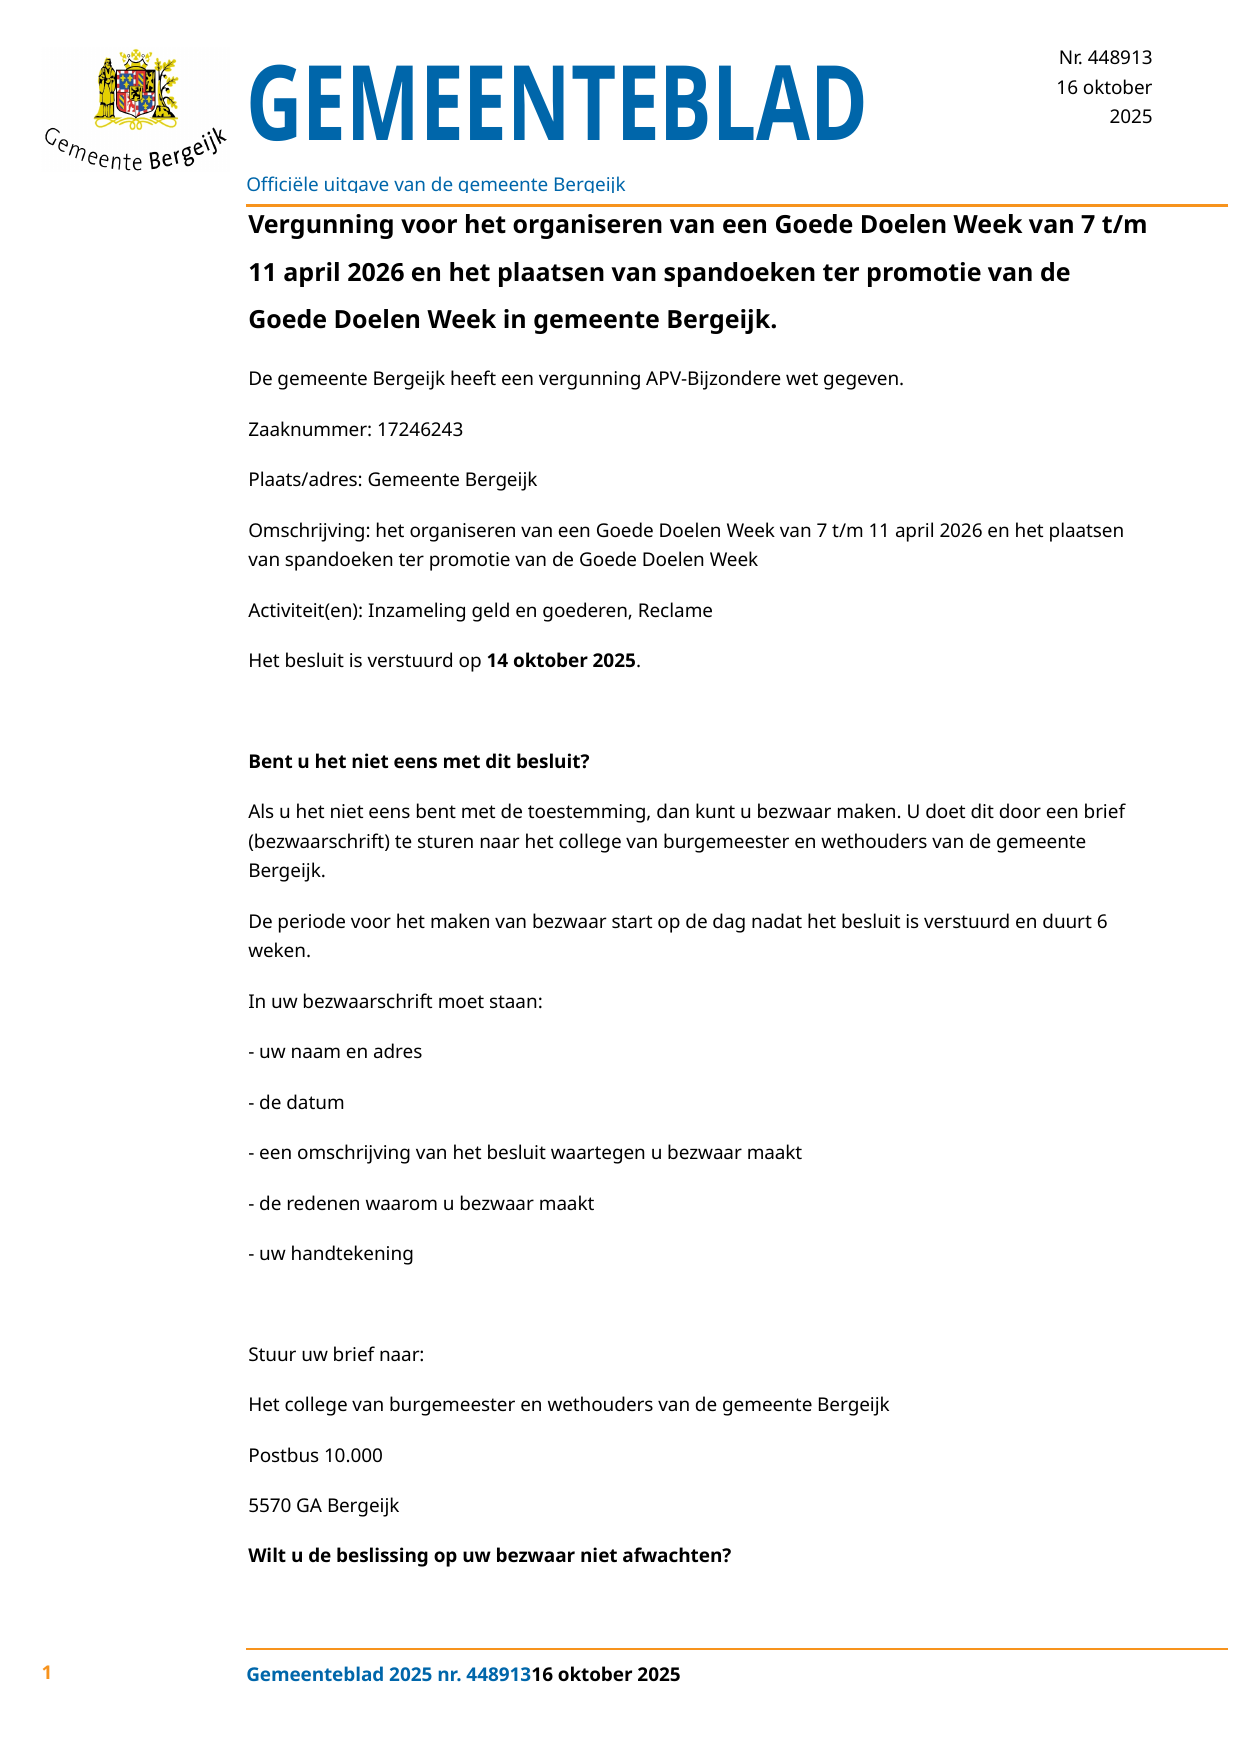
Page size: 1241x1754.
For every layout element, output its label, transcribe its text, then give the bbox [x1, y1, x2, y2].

text - de redenen waarom u bezwaar maakt [248, 1190, 1152, 1215]
text Plaats/adres: Gemeente Bergeijk [248, 466, 1152, 492]
text - uw handtekening [248, 1240, 1152, 1266]
text Het besluit is verstuurd op 14 oktober 2025. [248, 647, 1152, 673]
text Activiteit(en): Inzameling geld en goederen, Reclame [248, 597, 1152, 622]
text Stuur uw brief naar: [248, 1341, 1152, 1367]
text - de datum [248, 1089, 1152, 1114]
text 5570 GA Bergeijk [248, 1492, 1152, 1518]
text De gemeente Bergeijk heeft een vergunning APV-Bijzondere wet gegeven. [248, 366, 1152, 391]
text Wilt u de beslissing op uw bezwaar niet afwachten? [248, 1543, 1152, 1568]
picture [41, 47, 231, 172]
text - uw naam en adres [248, 1038, 1152, 1064]
text - een omschrijving van het besluit waartegen u bezwaar maakt [248, 1139, 1152, 1165]
text De periode voor het maken van bezwaar start op de dag nadat het besluit is verstuurd en duurt 6 weken. [248, 908, 1152, 963]
text Bent u het niet eens met dit besluit? [248, 748, 1152, 774]
text Het college van burgemeester en wethouders van de gemeente Bergeijk [248, 1391, 1152, 1417]
text Postbus 10.000 [248, 1442, 1152, 1467]
text Als u het niet eens bent met de toestemming, dan kunt u bezwaar maken. U doet dit door een brief (bezwaarschrift) te sturen naar het college van burgemeester en wethouders van de gemeente Bergeijk. [248, 798, 1152, 883]
text Zaaknummer: 17246243 [248, 416, 1152, 442]
text In uw bezwaarschrift moet staan: [248, 988, 1152, 1014]
text Vergunning voor het organiseren van een Goede Doelen Week van 7 t/m 11 april 2026 en het plaatsen van spandoeken ter promotie van de Goede Doelen Week in gemeente Bergeijk. [248, 207, 1152, 336]
text Omschrijving: het organiseren van een Goede Doelen Week van 7 t/m 11 april 2026 en het plaatsen van spandoeken ter promotie van de Goede Doelen Week [248, 517, 1152, 572]
